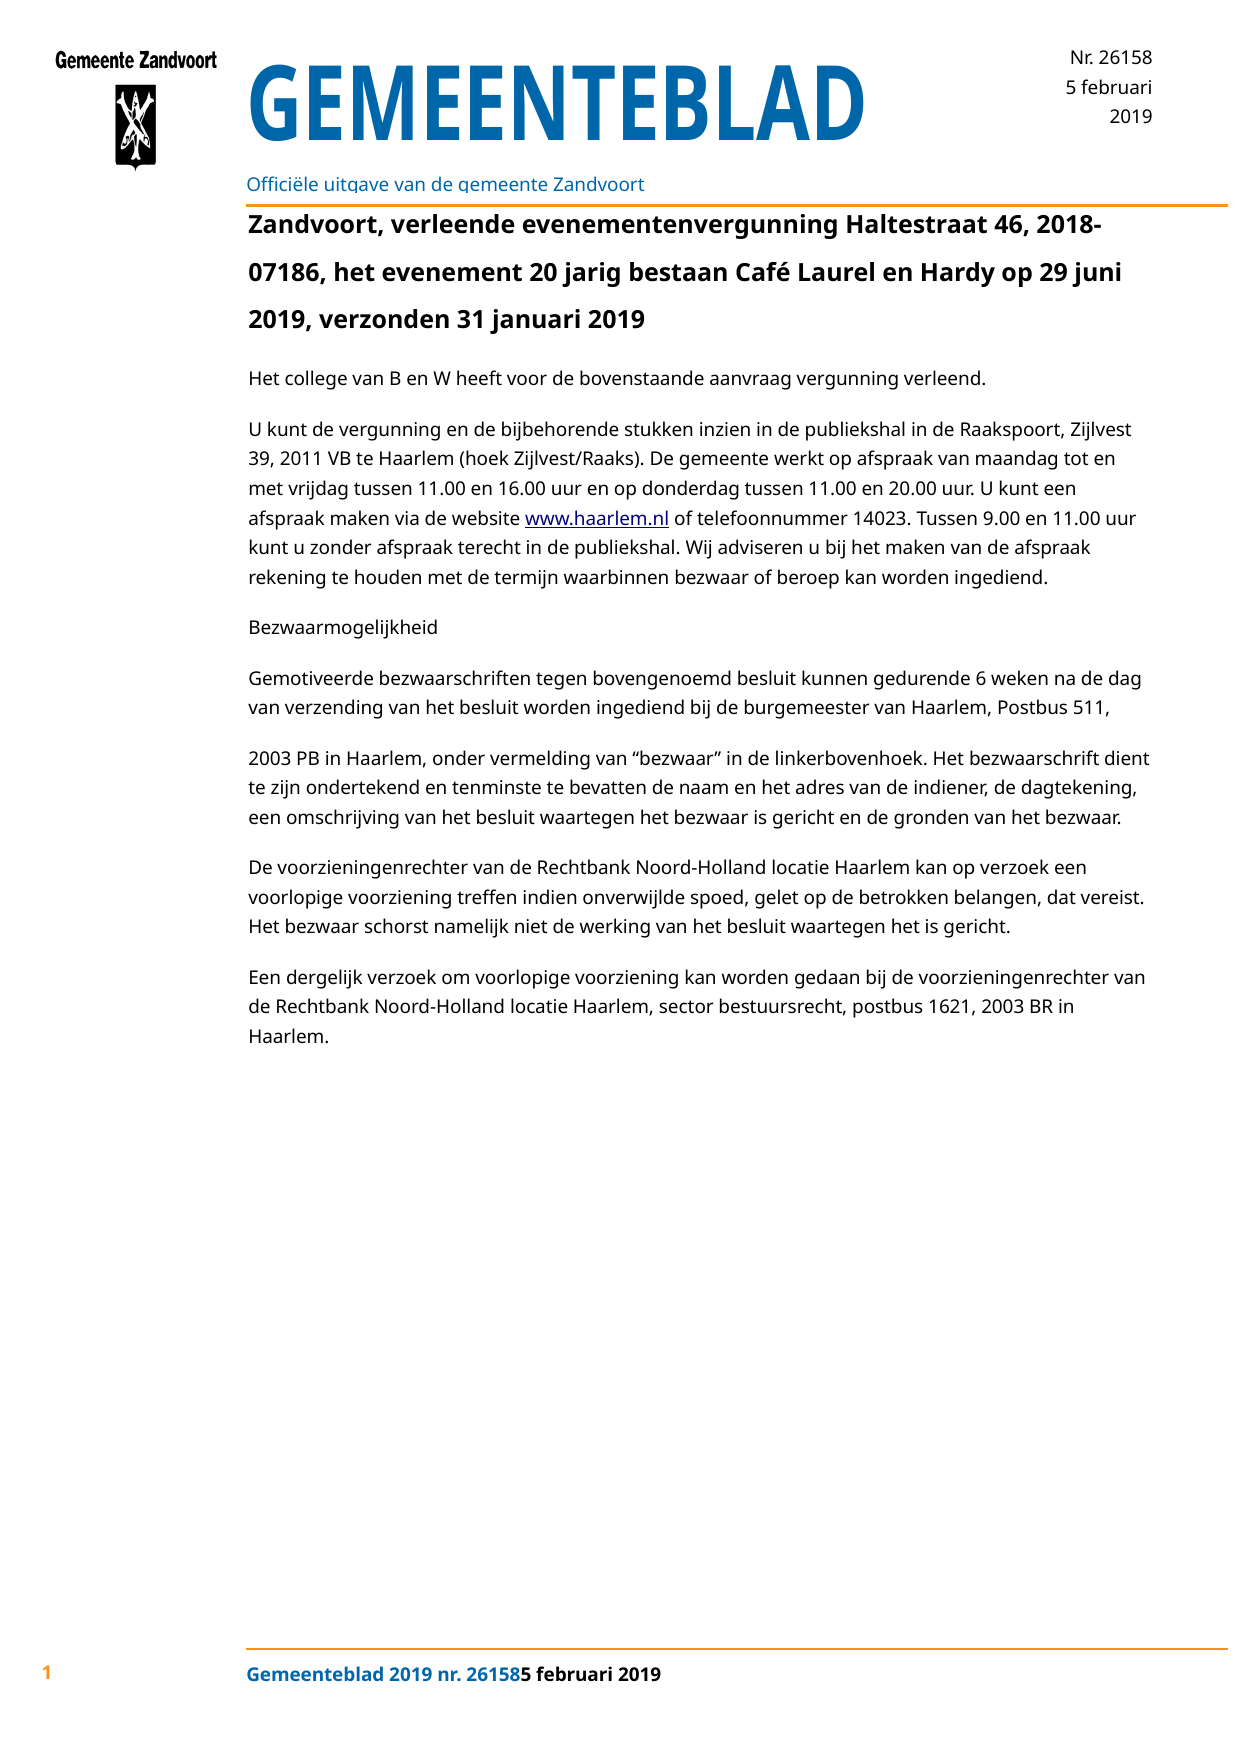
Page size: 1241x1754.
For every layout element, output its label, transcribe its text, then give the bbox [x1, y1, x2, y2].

text 2003 PB in Haarlem, onder vermelding van “bezwaar” in de linkerbovenhoek. Het bezwaarschrift dient te zijn ondertekend en tenminste te bevatten de naam en het adres van de indiener, de dagtekening, een omschrijving van het besluit waartegen het bezwaar is gericht en de gronden van het bezwaar. [248, 745, 1152, 829]
text U kunt de vergunning en de bijbehorende stukken inzien in de publiekshal in de Raakspoort, Zijlvest 39, 2011 VB te Haarlem (hoek Zijlvest/Raaks). De gemeente werkt op afspraak van maandag tot en met vrijdag tussen 11.00 en 16.00 uur en op donderdag tussen 11.00 en 20.00 uur. U kunt een afspraak maken via de website www.haarlem.nl of telefoonnummer 14023. Tussen 9.00 en 11.00 uur kunt u zonder afspraak terecht in de publiekshal. Wij adviseren u bij het maken van de afspraak rekening te houden met de termijn waarbinnen bezwaar of beroep kan worden ingediend. [248, 416, 1152, 589]
text Bezwaarmogelijkheid [248, 614, 1152, 640]
picture [41, 47, 231, 172]
text Gemotiveerde bezwaarschriften tegen bovengenoemd besluit kunnen gedurende 6 weken na de dag van verzending van het besluit worden ingediend bij de burgemeester van Haarlem, Postbus 511, [248, 665, 1152, 720]
text Een dergelijk verzoek om voorlopige voorziening kan worden gedaan bij de voorzieningenrechter van de Rechtbank Noord-Holland locatie Haarlem, sector bestuursrecht, postbus 1621, 2003 BR in Haarlem. [248, 964, 1152, 1049]
text Het college van B en W heeft voor de bovenstaande aanvraag vergunning verleend. [248, 366, 1152, 391]
text Zandvoort, verleende evenementenvergunning Haltestraat 46, 2018-07186, het evenement 20 jarig bestaan Café Laurel en Hardy op 29 juni 2019, verzonden 31 januari 2019 [248, 207, 1152, 336]
text De voorzieningenrechter van de Rechtbank Noord-Holland locatie Haarlem kan op verzoek een voorlopige voorziening treffen indien onverwijlde spoed, gelet op de betrokken belangen, dat vereist. Het bezwaar schorst namelijk niet de werking van het besluit waartegen het is gericht. [248, 854, 1152, 939]
